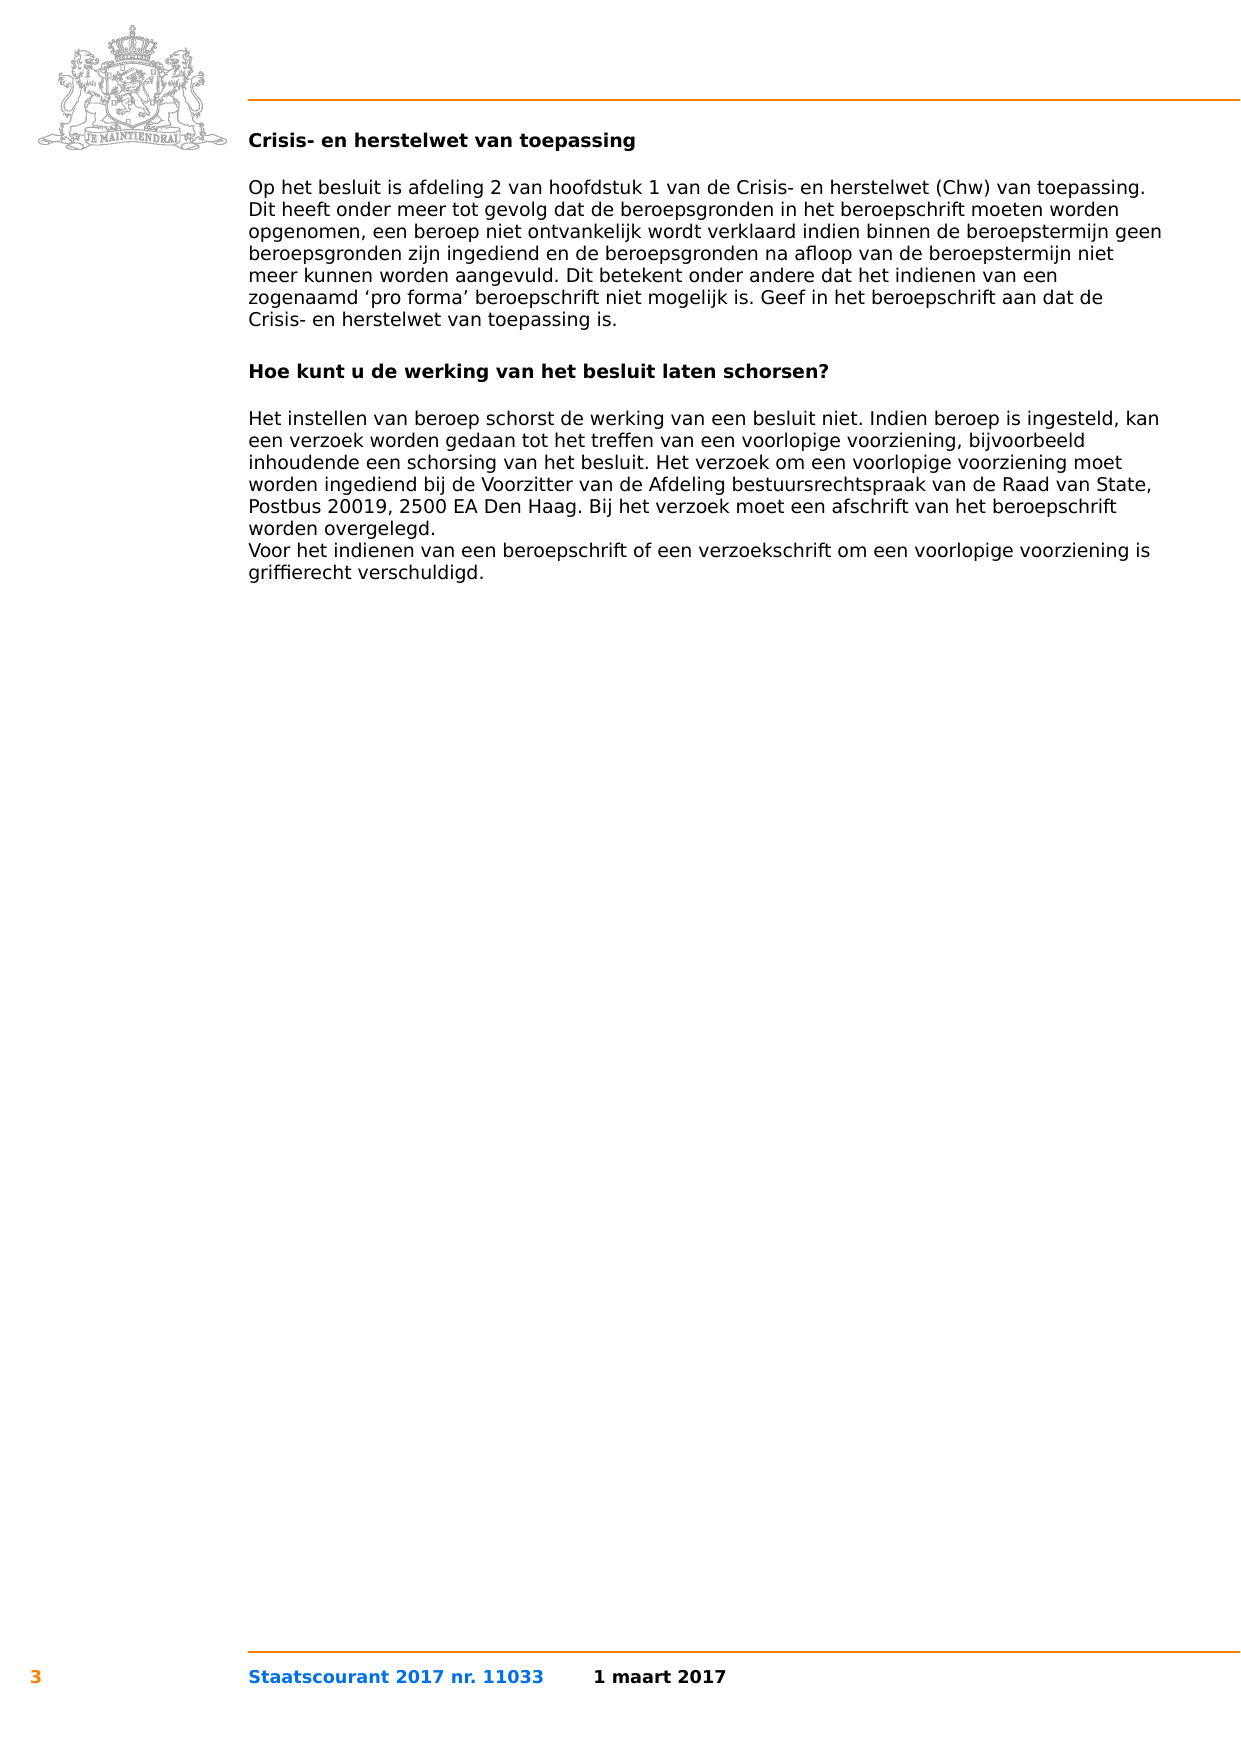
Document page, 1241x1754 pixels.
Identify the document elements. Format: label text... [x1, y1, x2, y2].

picture [38, 25, 227, 150]
text Op het besluit is afdeling 2 van hoofdstuk 1 van de Crisis- en herstelwet (Chw) van toepassing. Dit heeft onder meer tot gevolg dat de beroepsgronden in het beroepschrift moeten worden opgenomen, een beroep niet ontvankelijk wordt verklaard indien binnen de beroepstermijn geen beroepsgronden zijn ingediend en de beroepsgronden na afloop van de beroepstermijn niet meer kunnen worden aangevuld. Dit betekent onder andere dat het indienen van een zogenaamd ‘pro forma’ beroepschrift niet mogelijk is. Geef in het beroepschrift aan dat de Crisis- en herstelwet van toepassing is. [248, 177, 1163, 331]
subtitle Crisis- en herstelwet van toepassing [248, 130, 1163, 152]
subtitle Hoe kunt u de werking van het besluit laten schorsen? [248, 361, 1163, 383]
text Voor het indienen van een beroepschrift of een verzoekschrift om een voorlopige voorziening is griffierecht verschuldigd. [248, 539, 1163, 583]
text Het instellen van beroep schorst de werking van een besluit niet. Indien beroep is ingesteld, kan een verzoek worden gedaan tot het treffen van een voorlopige voorziening, bijvoorbeeld inhoudende een schorsing van het besluit. Het verzoek om een voorlopige voorziening moet worden ingediend bij de Voorzitter van de Afdeling bestuursrechtspraak van de Raad van State, Postbus 20019, 2500 EA Den Haag. Bij het verzoek moet een afschrift van het beroepschrift worden overgelegd. [248, 408, 1163, 539]
